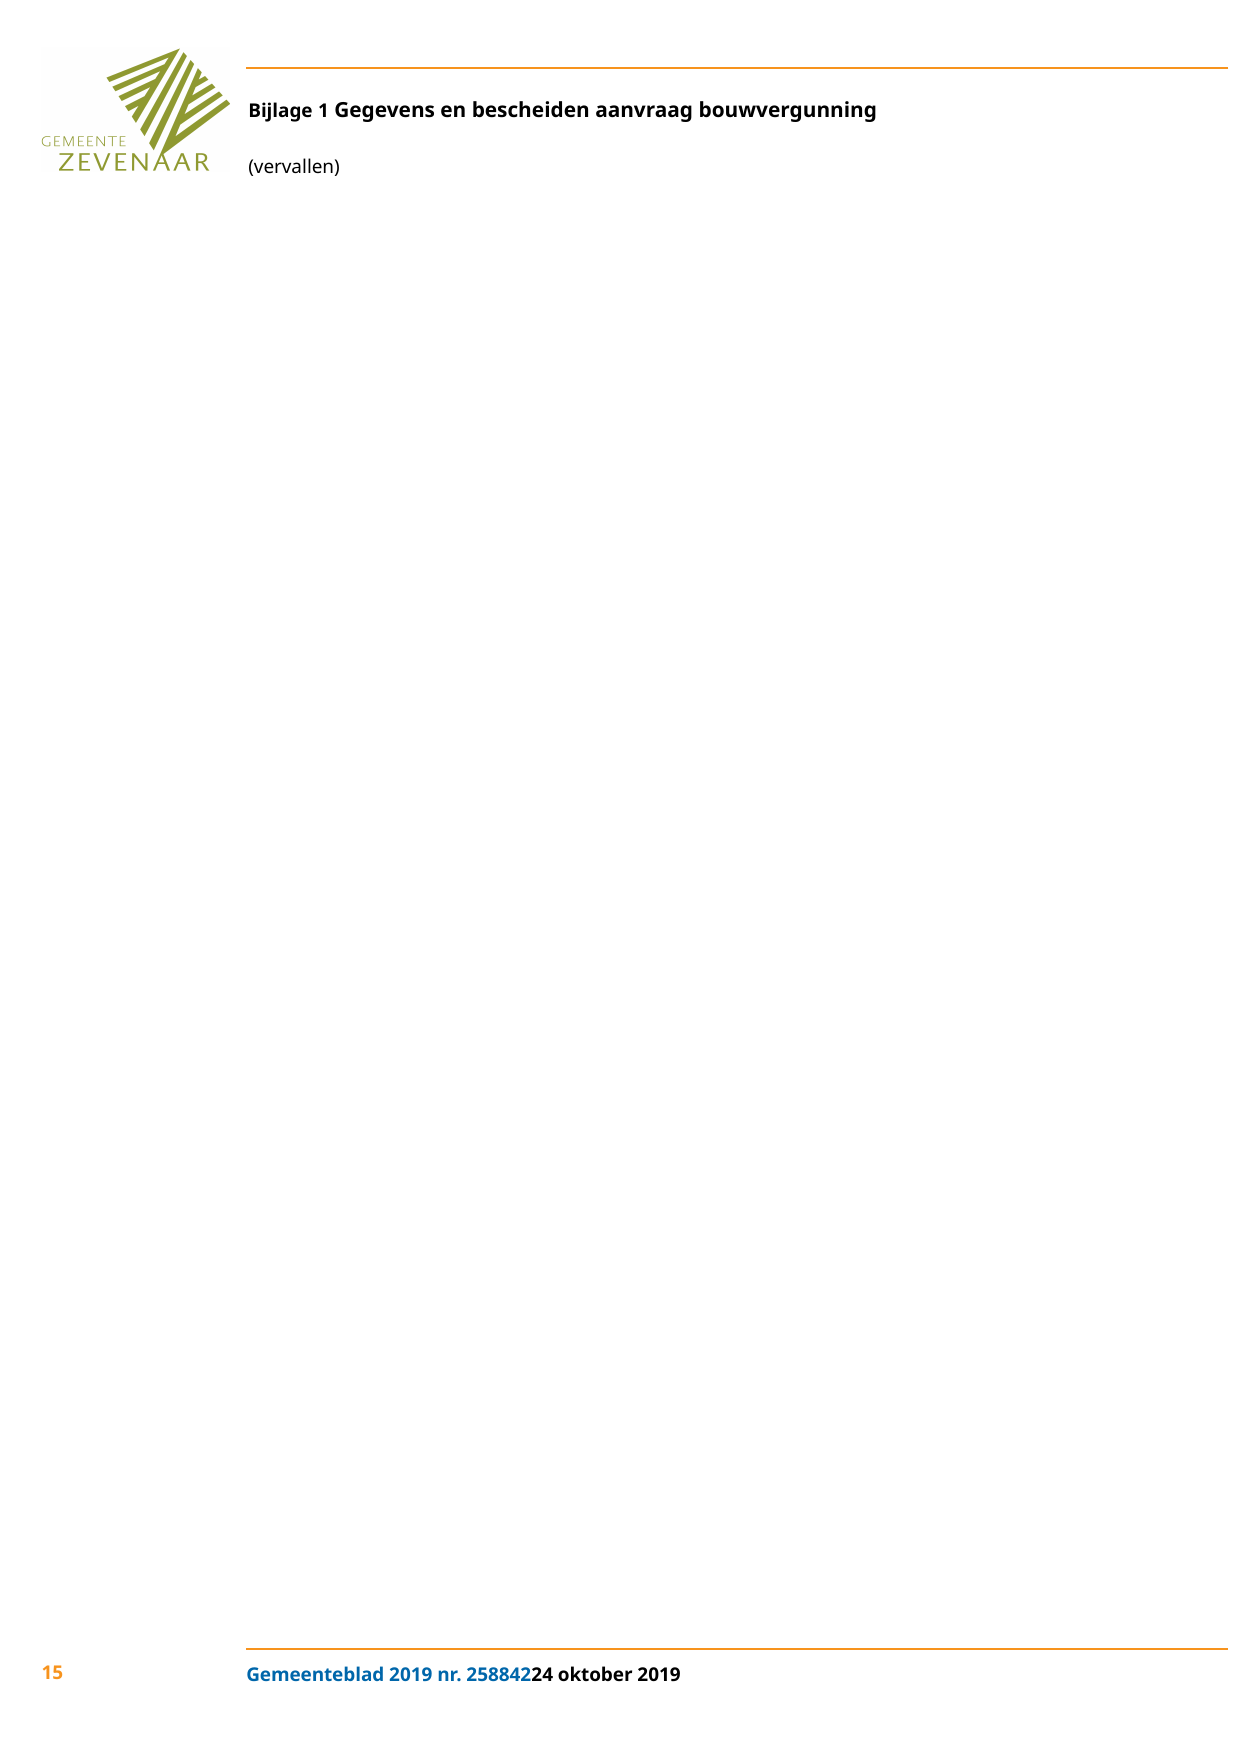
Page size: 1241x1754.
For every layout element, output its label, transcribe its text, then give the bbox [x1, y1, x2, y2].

text Bijlage 1 Gegevens en bescheiden aanvraag bouwvergunning [248, 95, 1152, 123]
picture [41, 47, 231, 172]
text (vervallen) [248, 153, 1152, 179]
